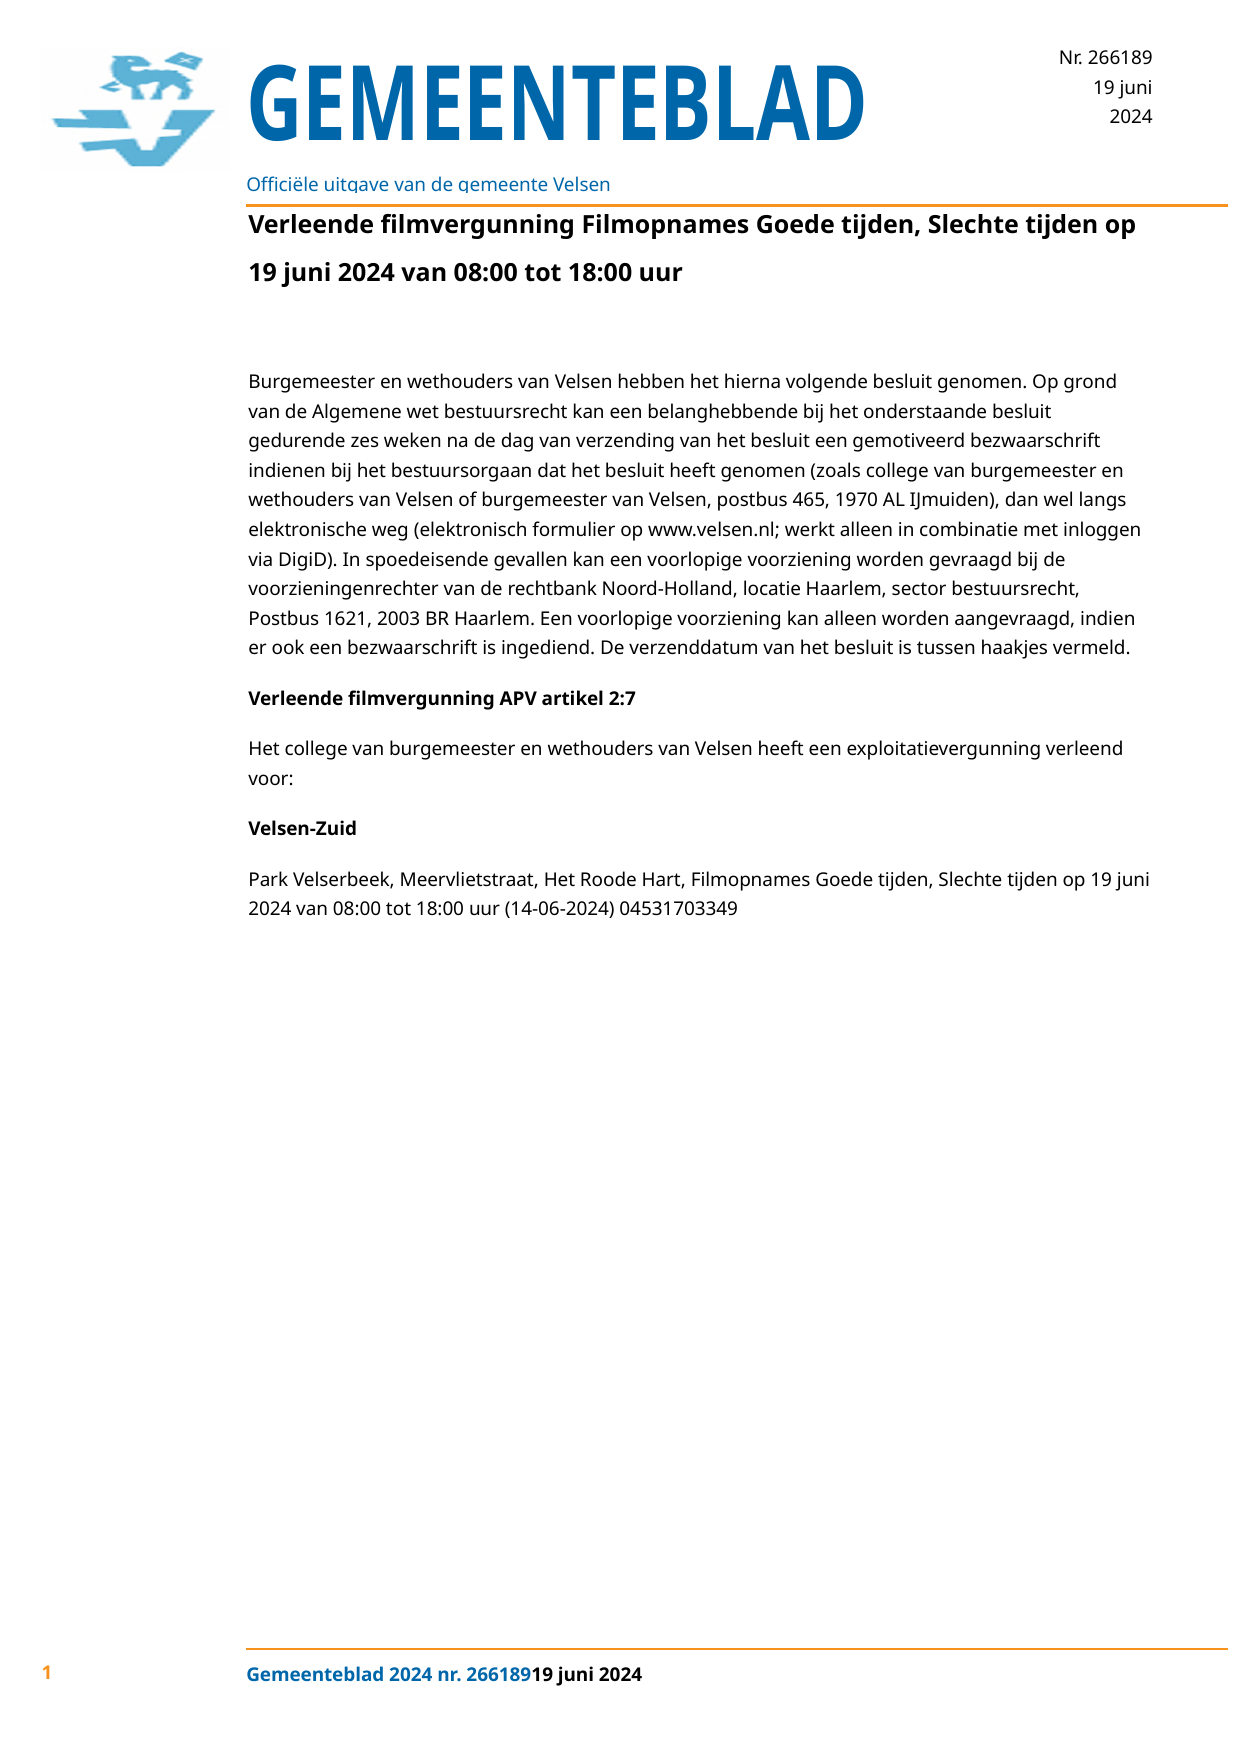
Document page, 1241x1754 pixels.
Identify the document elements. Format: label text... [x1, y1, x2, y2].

text Park Velserbeek, Meervlietstraat, Het Roode Hart, Filmopnames Goede tijden, Slechte tijden op 19 juni 2024 van 08:00 tot 18:00 uur (14-06-2024) 04531703349 [248, 866, 1152, 921]
text Velsen-Zuid [248, 815, 1152, 841]
text Het college van burgemeester en wethouders van Velsen heeft een exploitatievergunning verleend voor: [248, 735, 1152, 791]
text Verleende filmvergunning Filmopnames Goede tijden, Slechte tijden op 19 juni 2024 van 08:00 tot 18:00 uur [248, 207, 1152, 288]
text Verleende filmvergunning APV artikel 2:7 [248, 685, 1152, 711]
text Burgemeester en wethouders van Velsen hebben het hierna volgende besluit genomen. Op grond van de Algemene wet bestuursrecht kan een belanghebbende bij het onderstaande besluit gedurende zes weken na de dag van verzending van het besluit een gemotiveerd bezwaarschrift indienen bij het bestuursorgaan dat het besluit heeft genomen (zoals college van burgemeester en wethouders van Velsen of burgemeester van Velsen, postbus 465, 1970 AL IJmuiden), dan wel langs elektronische weg (elektronisch formulier op www.velsen.nl; werkt alleen in combinatie met inloggen via DigiD). In spoedeisende gevallen kan een voorlopige voorziening worden gevraagd bij de voorzieningenrechter van de rechtbank Noord-Holland, locatie Haarlem, sector bestuursrecht, Postbus 1621, 2003 BR Haarlem. Een voorlopige voorziening kan alleen worden aangevraagd, indien er ook een bezwaarschrift is ingediend. De verzenddatum van het besluit is tussen haakjes vermeld. [248, 368, 1152, 660]
picture [41, 47, 231, 172]
